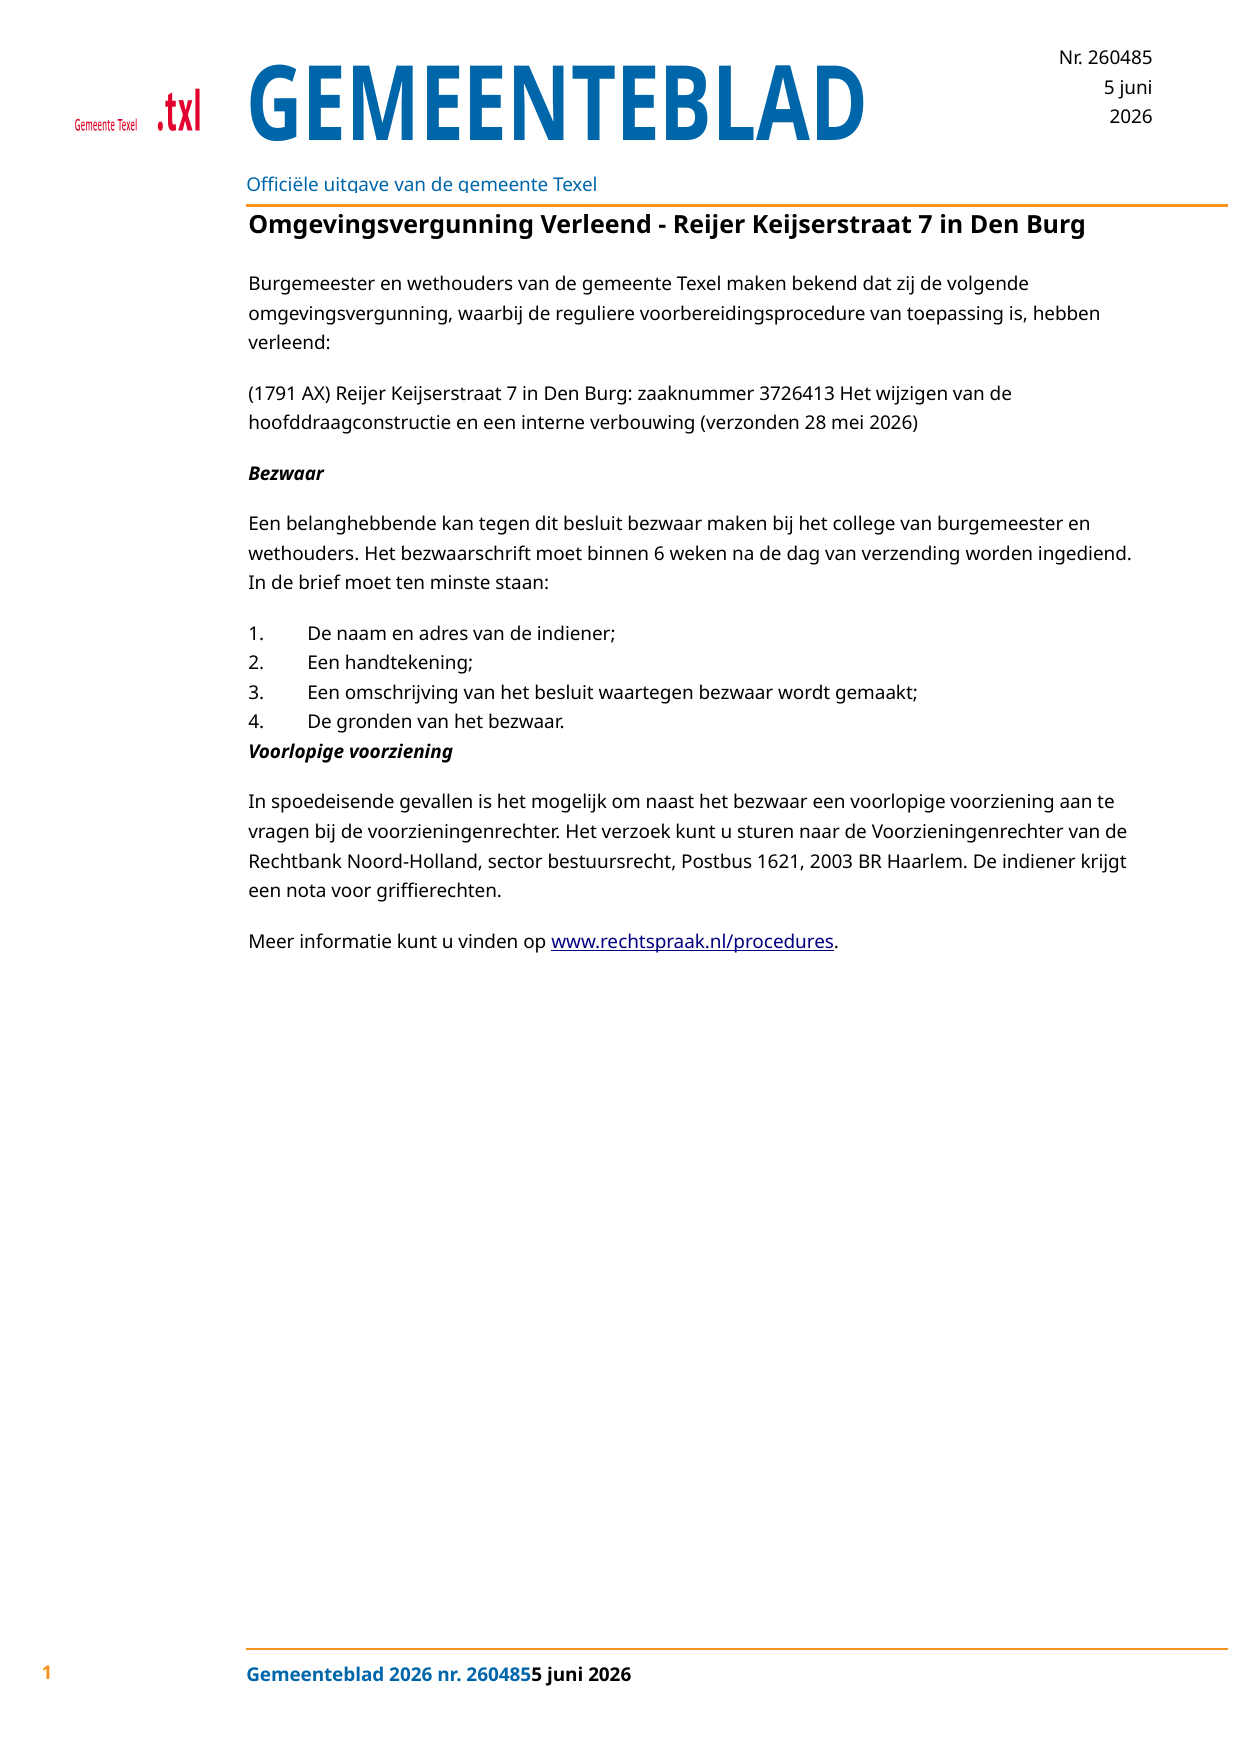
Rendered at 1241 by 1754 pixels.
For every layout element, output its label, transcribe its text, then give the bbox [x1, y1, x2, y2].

list De gronden van het bezwaar. [248, 709, 1152, 734]
picture [41, 47, 231, 172]
text Bezwaar [248, 460, 1152, 486]
text Omgevingsvergunning Verleend - Reijer Keijserstraat 7 in Den Burg [248, 207, 1152, 241]
text (1791 AX) Reijer Keijserstraat 7 in Den Burg: zaaknummer 3726413 Het wijzigen van de hoofddraagconstructie en een interne verbouwing (verzonden 28 mei 2026) [248, 380, 1152, 435]
text Voorlopige voorziening [248, 738, 1152, 764]
text Meer informatie kunt u vinden op www.rechtspraak.nl/procedures. [248, 928, 1152, 953]
list Een handtekening; [248, 649, 1152, 675]
text In spoedeisende gevallen is het mogelijk om naast het bezwaar een voorlopige voorziening aan te vragen bij de voorzieningenrechter. Het verzoek kunt u sturen naar de Voorzieningenrechter van de Rechtbank Noord-Holland, sector bestuursrecht, Postbus 1621, 2003 BR Haarlem. De indiener krijgt een nota voor griffierechten. [248, 789, 1152, 903]
text Een belanghebbende kan tegen dit besluit bezwaar maken bij het college van burgemeester en wethouders. Het bezwaarschrift moet binnen 6 weken na de dag van verzending worden ingediend. In de brief moet ten minste staan: [248, 510, 1152, 595]
list De naam en adres van de indiener; [248, 620, 1152, 646]
list Een omschrijving van het besluit waartegen bezwaar wordt gemaakt; [248, 679, 1152, 705]
text Burgemeester en wethouders van de gemeente Texel maken bekend dat zij de volgende omgevingsvergunning, waarbij de reguliere voorbereidingsprocedure van toepassing is, hebben verleend: [248, 270, 1152, 355]
